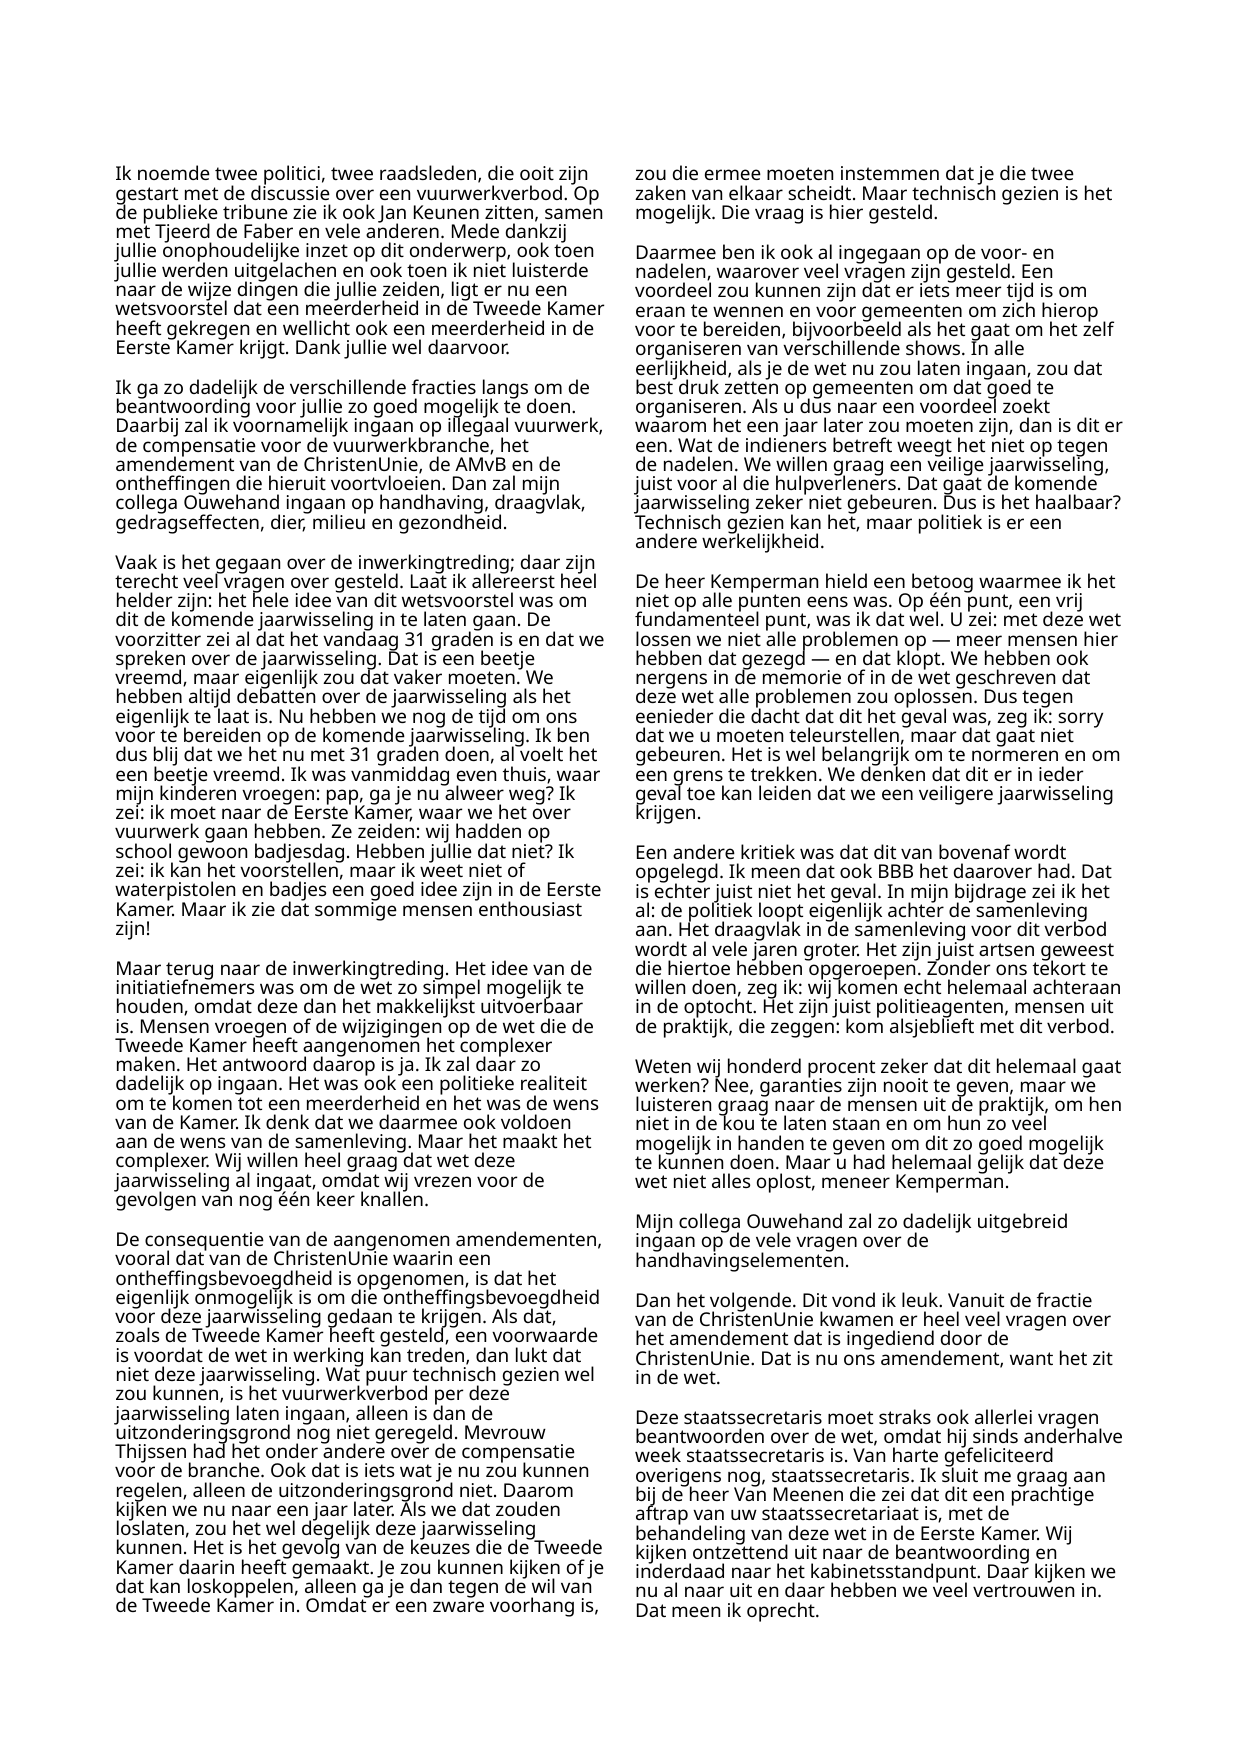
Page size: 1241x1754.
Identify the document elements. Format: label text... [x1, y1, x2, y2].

text Dan het volgende. Dit vond ik leuk. Vanuit de fractie van de ChristenUnie kwamen er heel veel vragen over het amendement dat is ingediend door de ChristenUnie. Dat is nu ons amendement, want het zit in de wet. [635, 1292, 1125, 1388]
text Deze staatssecretaris moet straks ook allerlei vragen beantwoorden over de wet, omdat hij sinds anderhalve week staatssecretaris is. Van harte gefeliciteerd overigens nog, staatssecretaris. Ik sluit me graag aan bij de heer Van Meenen die zei dat dit een prachtige aftrap van uw staatssecretariaat is, met de behandeling van deze wet in de Eerste Kamer. Wij kijken ontzettend uit naar de beantwoording en inderdaad naar het kabinetsstandpunt. Daar kijken we nu al naar uit en daar hebben we veel vertrouwen in. Dat meen ik oprecht. [635, 1409, 1125, 1621]
text De consequentie van de aangenomen amendementen, vooral dat van de ChristenUnie waarin een ontheffingsbevoegdheid is opgenomen, is dat het eigenlijk onmogelijk is om die ontheffingsbevoegdheid voor deze jaarwisseling gedaan te krijgen. Als dat, zoals de Tweede Kamer heeft gesteld, een voorwaarde is voordat de wet in werking kan treden, dan lukt dat niet deze jaarwisseling. Wat puur technisch gezien wel zou kunnen, is het vuurwerkverbod per deze jaarwisseling laten ingaan, alleen is dan de uitzonderingsgrond nog niet geregeld. Mevrouw Thijssen had het onder andere over de compensatie voor de branche. Ook dat is iets wat je nu zou kunnen regelen, alleen de uitzonderingsgrond niet. Daarom kijken we nu naar een jaar later. Als we dat zouden loslaten, zou het wel degelijk deze jaarwisseling kunnen. Het is het gevolg van de keuzes die de Tweede Kamer daarin heeft gemaakt. Je zou kunnen kijken of je dat kan loskoppelen, alleen ga je dan tegen de wil van de Tweede Kamer in. Omdat er een zware voorhang is, [115, 1231, 605, 1616]
text Vaak is het gegaan over de inwerkingtreding; daar zijn terecht veel vragen over gesteld. Laat ik allereerst heel helder zijn: het hele idee van dit wetsvoorstel was om dit de komende jaarwisseling in te laten gaan. De voorzitter zei al dat het vandaag 31 graden is en dat we spreken over de jaarwisseling. Dat is een beetje vreemd, maar eigenlijk zou dat vaker moeten. We hebben altijd debatten over de jaarwisseling als het eigenlijk te laat is. Nu hebben we nog de tijd om ons voor te bereiden op de komende jaarwisseling. Ik ben dus blij dat we het nu met 31 graden doen, al voelt het een beetje vreemd. Ik was vanmiddag even thuis, waar mijn kinderen vroegen: pap, ga je nu alweer weg? Ik zei: ik moet naar de Eerste Kamer, waar we het over vuurwerk gaan hebben. Ze zeiden: wij hadden op school gewoon badjesdag. Hebben jullie dat niet? Ik zei: ik kan het voorstellen, maar ik weet niet of waterpistolen en badjes een goed idee zijn in de Eerste Kamer. Maar ik zie dat sommige mensen enthousiast zijn! [115, 554, 605, 939]
text Weten wij honderd procent zeker dat dit helemaal gaat werken? Nee, garanties zijn nooit te geven, maar we luisteren graag naar de mensen uit de praktijk, om hen niet in de kou te laten staan en om hun zo veel mogelijk in handen te geven om dit zo goed mogelijk te kunnen doen. Maar u had helemaal gelijk dat deze wet niet alles oplost, meneer Kemperman. [635, 1058, 1125, 1192]
text Maar terug naar de inwerkingtreding. Het idee van de initiatiefnemers was om de wet zo simpel mogelijk te houden, omdat deze dan het makkelijkst uitvoerbaar is. Mensen vroegen of de wijzigingen op de wet die de Tweede Kamer heeft aangenomen het complexer maken. Het antwoord daarop is ja. Ik zal daar zo dadelijk op ingaan. Het was ook een politieke realiteit om te komen tot een meerderheid en het was de wens van de Kamer. Ik denk dat we daarmee ook voldoen aan de wens van de samenleving. Maar het maakt het complexer. Wij willen heel graag dat wet deze jaarwisseling al ingaat, omdat wij vrezen voor de gevolgen van nog één keer knallen. [115, 960, 605, 1210]
text De heer Kemperman hield een betoog waarmee ik het niet op alle punten eens was. Op één punt, een vrij fundamenteel punt, was ik dat wel. U zei: met deze wet lossen we niet alle problemen op — meer mensen hier hebben dat gezegd — en dat klopt. We hebben ook nergens in de memorie of in de wet geschreven dat deze wet alle problemen zou oplossen. Dus tegen eenieder die dacht dat dit het geval was, zeg ik: sorry dat we u moeten teleurstellen, maar dat gaat niet gebeuren. Het is wel belangrijk om te normeren en om een grens te trekken. We denken dat dit er in ieder geval toe kan leiden dat we een veiligere jaarwisseling krijgen. [635, 573, 1125, 823]
text Een andere kritiek was dat dit van bovenaf wordt opgelegd. Ik meen dat ook BBB het daarover had. Dat is echter juist niet het geval. In mijn bijdrage zei ik het al: de politiek loopt eigenlijk achter de samenleving aan. Het draagvlak in de samenleving voor dit verbod wordt al vele jaren groter. Het zijn juist artsen geweest die hiertoe hebben opgeroepen. Zonder ons tekort te willen doen, zeg ik: wij komen echt helemaal achteraan in de optocht. Het zijn juist politieagenten, mensen uit de praktijk, die zeggen: kom alsjeblieft met dit verbod. [635, 844, 1125, 1037]
text Mijn collega Ouwehand zal zo dadelijk uitgebreid ingaan op de vele vragen over de handhavingselementen. [635, 1213, 1125, 1271]
text Ik ga zo dadelijk de verschillende fracties langs om de beantwoording voor jullie zo goed mogelijk te doen. Daarbij zal ik voornamelijk ingaan op illegaal vuurwerk, de compensatie voor de vuurwerkbranche, het amendement van de ChristenUnie, de AMvB en de ontheffingen die hieruit voortvloeien. Dan zal mijn collega Ouwehand ingaan op handhaving, draagvlak, gedragseffecten, dier, milieu en gezondheid. [115, 379, 605, 533]
text Daarmee ben ik ook al ingegaan op de voor- en nadelen, waarover veel vragen zijn gesteld. Een voordeel zou kunnen zijn dat er iets meer tijd is om eraan te wennen en voor gemeenten om zich hierop voor te bereiden, bijvoorbeeld als het gaat om het zelf organiseren van verschillende shows. In alle eerlijkheid, als je de wet nu zou laten ingaan, zou dat best druk zetten op gemeenten om dat goed te organiseren. Als u dus naar een voordeel zoekt waarom het een jaar later zou moeten zijn, dan is dit er een. Wat de indieners betreft weegt het niet op tegen de nadelen. We willen graag een veilige jaarwisseling, juist voor al die hulpverleners. Dat gaat de komende jaarwisseling zeker niet gebeuren. Dus is het haalbaar? Technisch gezien kan het, maar politiek is er een andere werkelijkheid. [635, 244, 1125, 552]
text zou die ermee moeten instemmen dat je die twee zaken van elkaar scheidt. Maar technisch gezien is het mogelijk. Die vraag is hier gesteld. [635, 165, 1125, 223]
text Ik noemde twee politici, twee raadsleden, die ooit zijn gestart met de discussie over een vuurwerkverbod. Op de publieke tribune zie ik ook Jan Keunen zitten, samen met Tjeerd de Faber en vele anderen. Mede dankzij jullie onophoudelijke inzet op dit onderwerp, ook toen jullie werden uitgelachen en ook toen ik niet luisterde naar de wijze dingen die jullie zeiden, ligt er nu een wetsvoorstel dat een meerderheid in de Tweede Kamer heeft gekregen en wellicht ook een meerderheid in de Eerste Kamer krijgt. Dank jullie wel daarvoor. [115, 165, 605, 358]
